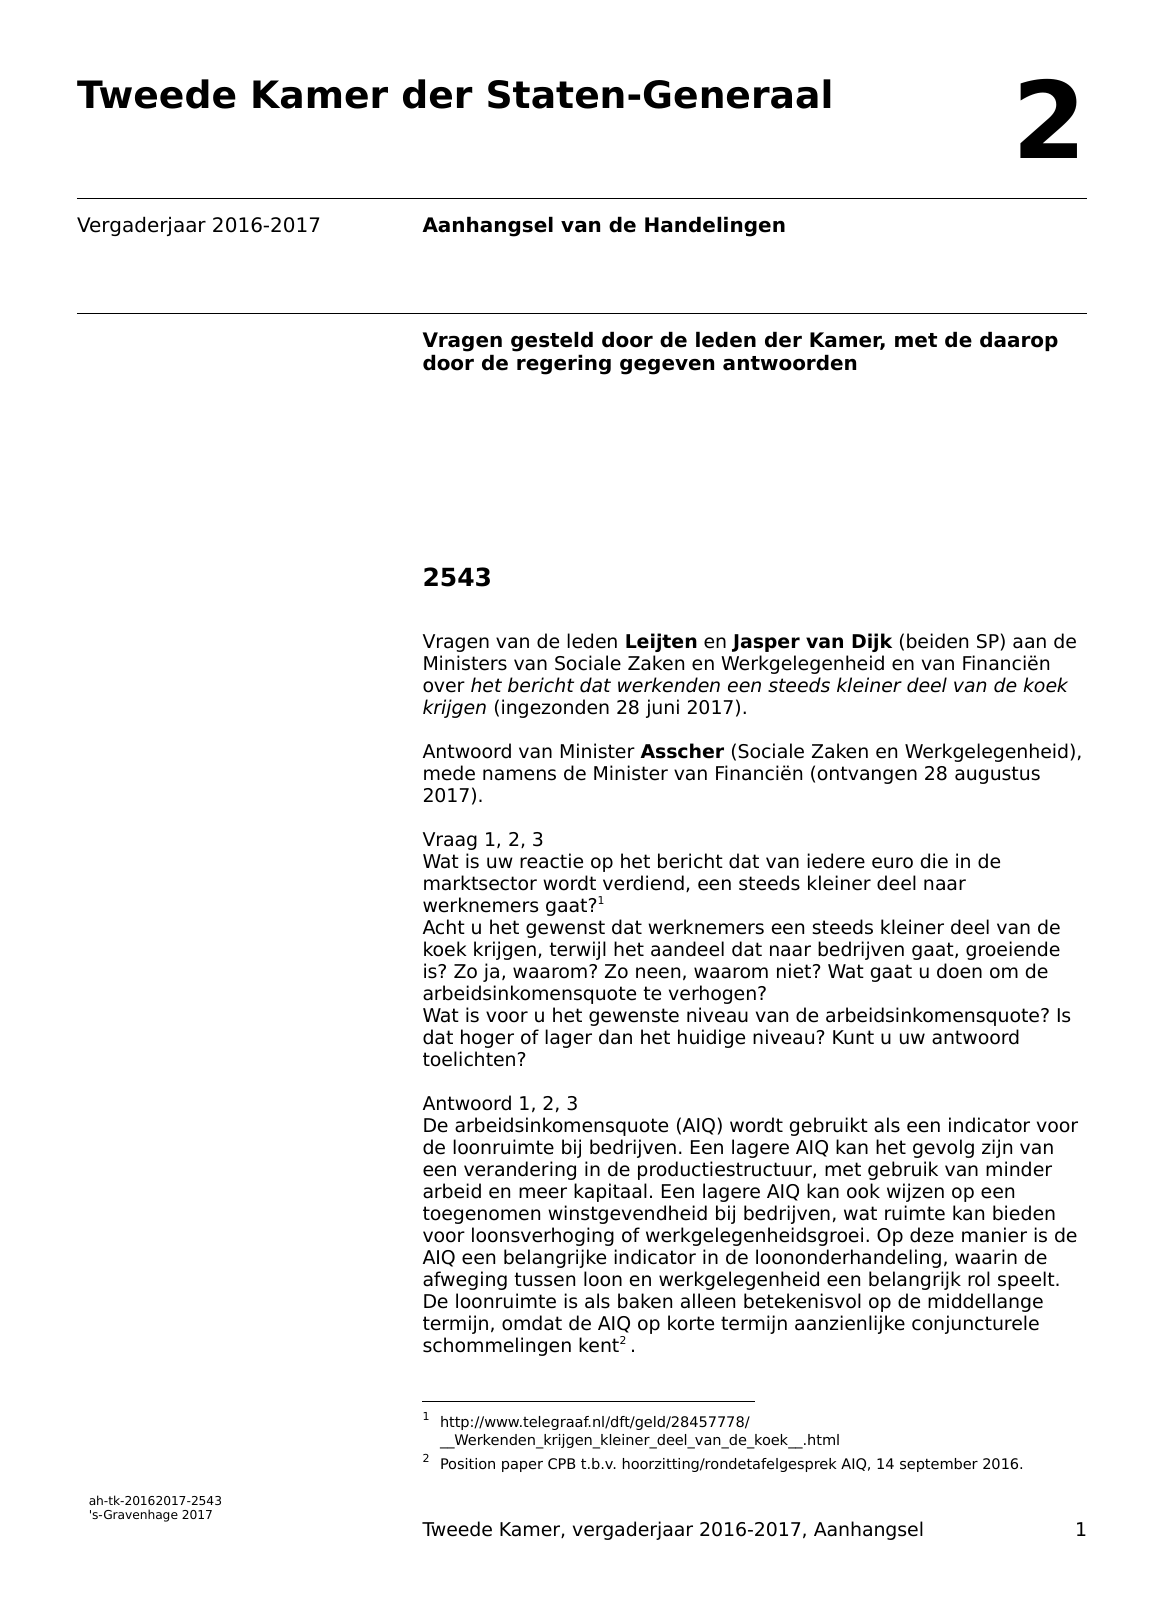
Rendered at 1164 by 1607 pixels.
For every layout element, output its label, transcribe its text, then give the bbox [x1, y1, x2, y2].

table_cell Vergaderjaar 2016-2017 [77, 199, 422, 313]
text Wat is uw reactie op het bericht dat van iedere euro die in de marktsector wordt verdiend, een steeds kleiner deel naar werknemers gaat? [422, 851, 1087, 917]
text Antwoord 1, 2, 3 [422, 1093, 1087, 1115]
text Acht u het gewenst dat werknemers een steeds kleiner deel van de koek krijgen, terwijl het aandeel dat naar bedrijven gaat, groeiende is? Zo ja, waarom? Zo neen, waarom niet? Wat gaat u doen om de arbeidsinkomensquote te verhogen? [422, 917, 1087, 1005]
text 2543 [422, 563, 1087, 592]
text Wat is voor u het gewenste niveau van de arbeidsinkomensquote? Is dat hoger of lager dan het huidige niveau? Kunt u uw antwoord toelichten? [422, 1005, 1087, 1071]
table_header 2 [886, 59, 1087, 198]
text ah-tk-20162017-2543 [88, 1494, 323, 1508]
table_cell Aanhangsel van de Handelingen [422, 199, 1087, 313]
text Position paper CPB t.b.v. hoorzitting/rondetafelgesprek AIQ, 14 september 2016. [422, 1452, 1087, 1474]
text Vragen van de leden Leijten en Jasper van Dijk (beiden SP) aan de Ministers van Sociale Zaken en Werkgelegenheid en van Financiën over het bericht dat werkenden een steeds kleiner deel van de koek krijgen (ingezonden 28 juni 2017). [422, 631, 1087, 718]
table_header Tweede Kamer der Staten-Generaal [77, 59, 886, 198]
text 's-Gravenhage 2017 [88, 1508, 323, 1522]
text Vraag 1, 2, 3 [422, 829, 1087, 851]
text De arbeidsinkomensquote (AIQ) wordt gebruikt als een indicator voor de loonruimte bij bedrijven. Een lagere AIQ kan het gevolg zijn van een verandering in de productiestructuur, met gebruik van minder arbeid en meer kapitaal. Een lagere AIQ kan ook wijzen op een toegenomen winstgevendheid bij bedrijven, wat ruimte kan bieden voor loonsverhoging of werkgelegenheidsgroei. Op deze manier is de AIQ een belangrijke indicator in de loononderhandeling, waarin de afweging tussen loon en werkgelegenheid een belangrijk rol speelt. De loonruimte is als baken alleen betekenisvol op de middellange termijn, omdat de AIQ op korte termijn aanzienlijke conjuncturele schommelingen kent. [422, 1115, 1087, 1357]
table_cell [77, 314, 422, 376]
text http://www.telegraaf.nl/dft/geld/28457778/__Werkenden_krijgen_kleiner_deel_van_de_koek__.html [422, 1410, 1087, 1449]
text Antwoord van Minister Asscher (Sociale Zaken en Werkgelegenheid), mede namens de Minister van Financiën (ontvangen 28 augustus 2017). [422, 741, 1087, 807]
table_cell Vragen gesteld door de leden der Kamer, met de daarop door de regering gegeven antwoorden [422, 314, 1087, 376]
